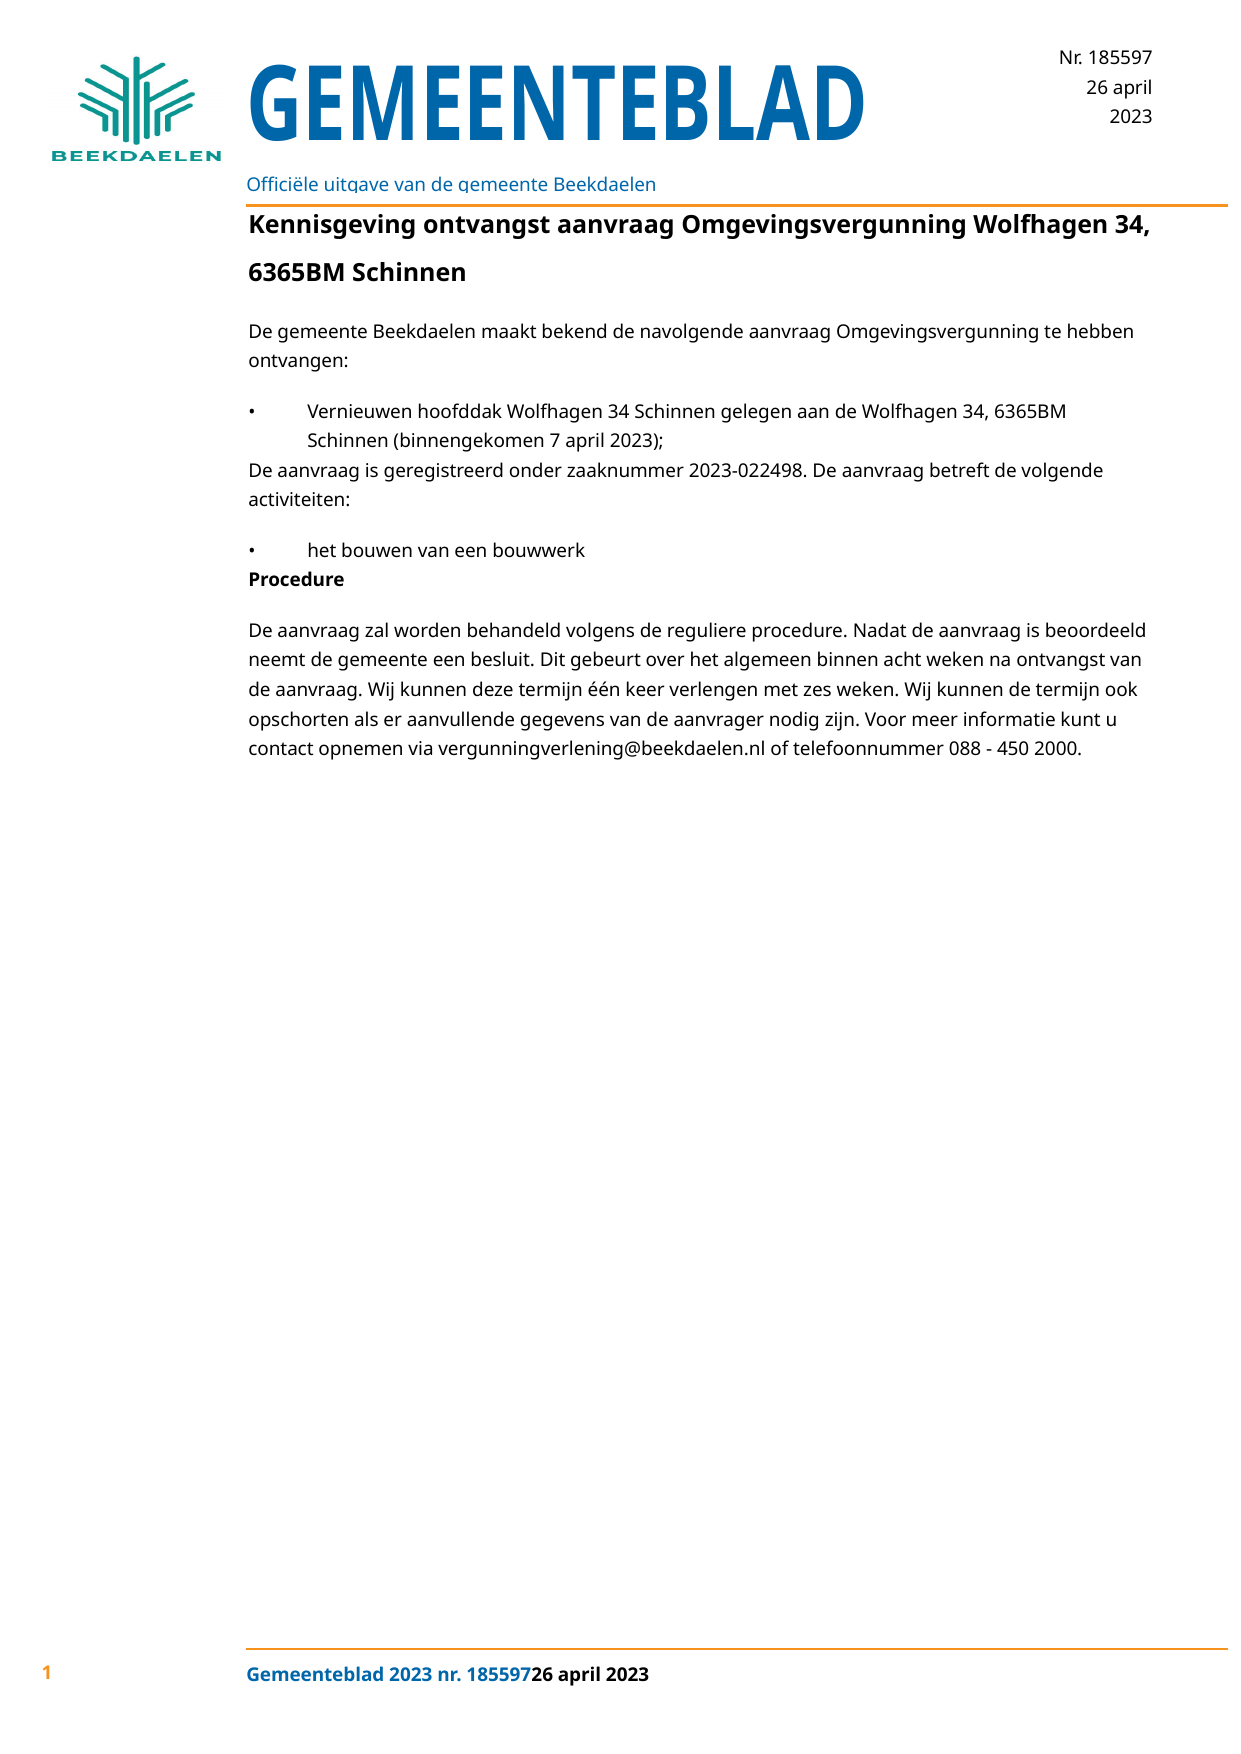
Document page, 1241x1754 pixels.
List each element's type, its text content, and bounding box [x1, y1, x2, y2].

text Kennisgeving ontvangst aanvraag Omgevingsvergunning Wolfhagen 34, 6365BM Schinnen [248, 207, 1152, 288]
text De aanvraag zal worden behandeld volgens de reguliere procedure. Nadat de aanvraag is beoordeeld neemt de gemeente een besluit. Dit gebeurt over het algemeen binnen acht weken na ontvangst van de aanvraag. Wij kunnen deze termijn één keer verlengen met zes weken. Wij kunnen de termijn ook opschorten als er aanvullende gegevens van de aanvrager nodig zijn. Voor meer informatie kunt u contact opnemen via vergunningverlening@beekdaelen.nl of telefoonnummer 088 - 450 2000. [248, 617, 1152, 761]
text De aanvraag is geregistreerd onder zaaknummer 2023-022498. De aanvraag betreft de volgende activiteiten: [248, 457, 1152, 512]
text Procedure [248, 567, 1152, 592]
list het bouwen van een bouwwerk [248, 537, 1152, 563]
picture [41, 47, 231, 172]
text De gemeente Beekdaelen maakt bekend de navolgende aanvraag Omgevingsvergunning te hebben ontvangen: [248, 318, 1152, 373]
list Vernieuwen hoofddak Wolfhagen 34 Schinnen gelegen aan de Wolfhagen 34, 6365BM Schinnen (binnengekomen 7 april 2023); [248, 398, 1152, 453]
